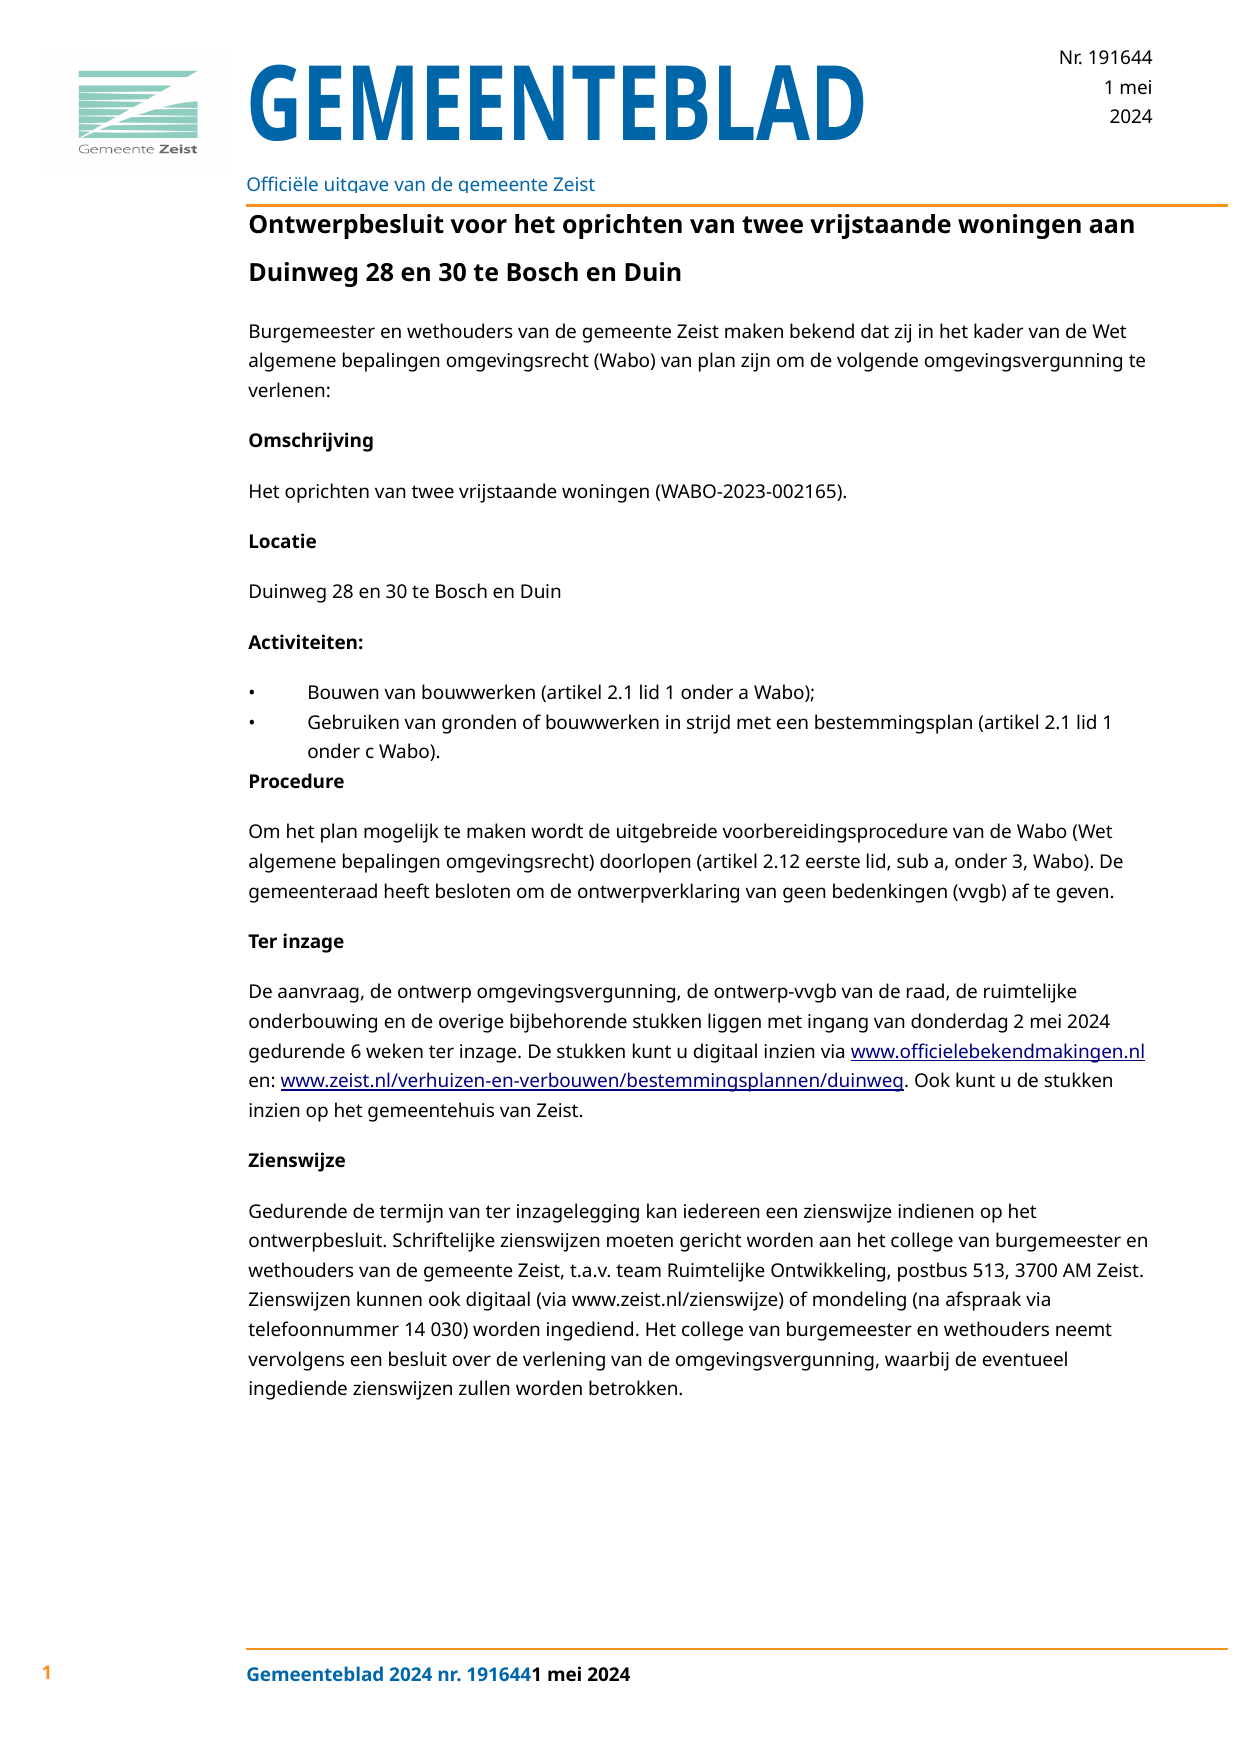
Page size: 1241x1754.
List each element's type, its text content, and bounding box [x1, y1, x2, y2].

text Ontwerpbesluit voor het oprichten van twee vrijstaande woningen aan Duinweg 28 en 30 te Bosch en Duin [248, 207, 1152, 288]
text Omschrijving [248, 427, 1152, 453]
picture [41, 47, 231, 172]
text Gedurende de termijn van ter inzagelegging kan iedereen een zienswijze indienen op het ontwerpbesluit. Schriftelijke zienswijzen moeten gericht worden aan het college van burgemeester en wethouders van de gemeente Zeist, t.a.v. team Ruimtelijke Ontwikkeling, postbus 513, 3700 AM Zeist. Zienswijzen kunnen ook digitaal (via www.zeist.nl/zienswijze) of mondeling (na afspraak via telefoonnummer 14 030) worden ingediend. Het college van burgemeester en wethouders neemt vervolgens een besluit over de verlening van de omgevingsvergunning, waarbij de eventueel ingediende zienswijzen zullen worden betrokken. [248, 1198, 1152, 1401]
text Activiteiten: [248, 629, 1152, 655]
text Zienswijze [248, 1147, 1152, 1173]
text De aanvraag, de ontwerp omgevingsvergunning, de ontwerp-vvgb van de raad, de ruimtelijke onderbouwing en de overige bijbehorende stukken liggen met ingang van donderdag 2 mei 2024 gedurende 6 weken ter inzage. De stukken kunt u digitaal inzien via www.officielebekendmakingen.nl en: www.zeist.nl/verhuizen-en-verbouwen/bestemmingsplannen/duinweg. Ook kunt u de stukken inzien op het gemeentehuis van Zeist. [248, 979, 1152, 1123]
text Burgemeester en wethouders van de gemeente Zeist maken bekend dat zij in het kader van de Wet algemene bepalingen omgevingsrecht (Wabo) van plan zijn om de volgende omgevingsvergunning te verlenen: [248, 318, 1152, 403]
text Duinweg 28 en 30 te Bosch en Duin [248, 579, 1152, 604]
text Ter inzage [248, 928, 1152, 954]
text Procedure [248, 768, 1152, 794]
text Om het plan mogelijk te maken wordt de uitgebreide voorbereidingsprocedure van de Wabo (Wet algemene bepalingen omgevingsrecht) doorlopen (artikel 2.12 eerste lid, sub a, onder 3, Wabo). De gemeenteraad heeft besloten om de ontwerpverklaring van geen bedenkingen (vvgb) af te geven. [248, 819, 1152, 904]
text Het oprichten van twee vrijstaande woningen (WABO-2023-002165). [248, 478, 1152, 504]
list Gebruiken van gronden of bouwwerken in strijd met een bestemmingsplan (artikel 2.1 lid 1 onder c Wabo). [248, 709, 1152, 764]
text Locatie [248, 528, 1152, 554]
list Bouwen van bouwwerken (artikel 2.1 lid 1 onder a Wabo); [248, 679, 1152, 705]
